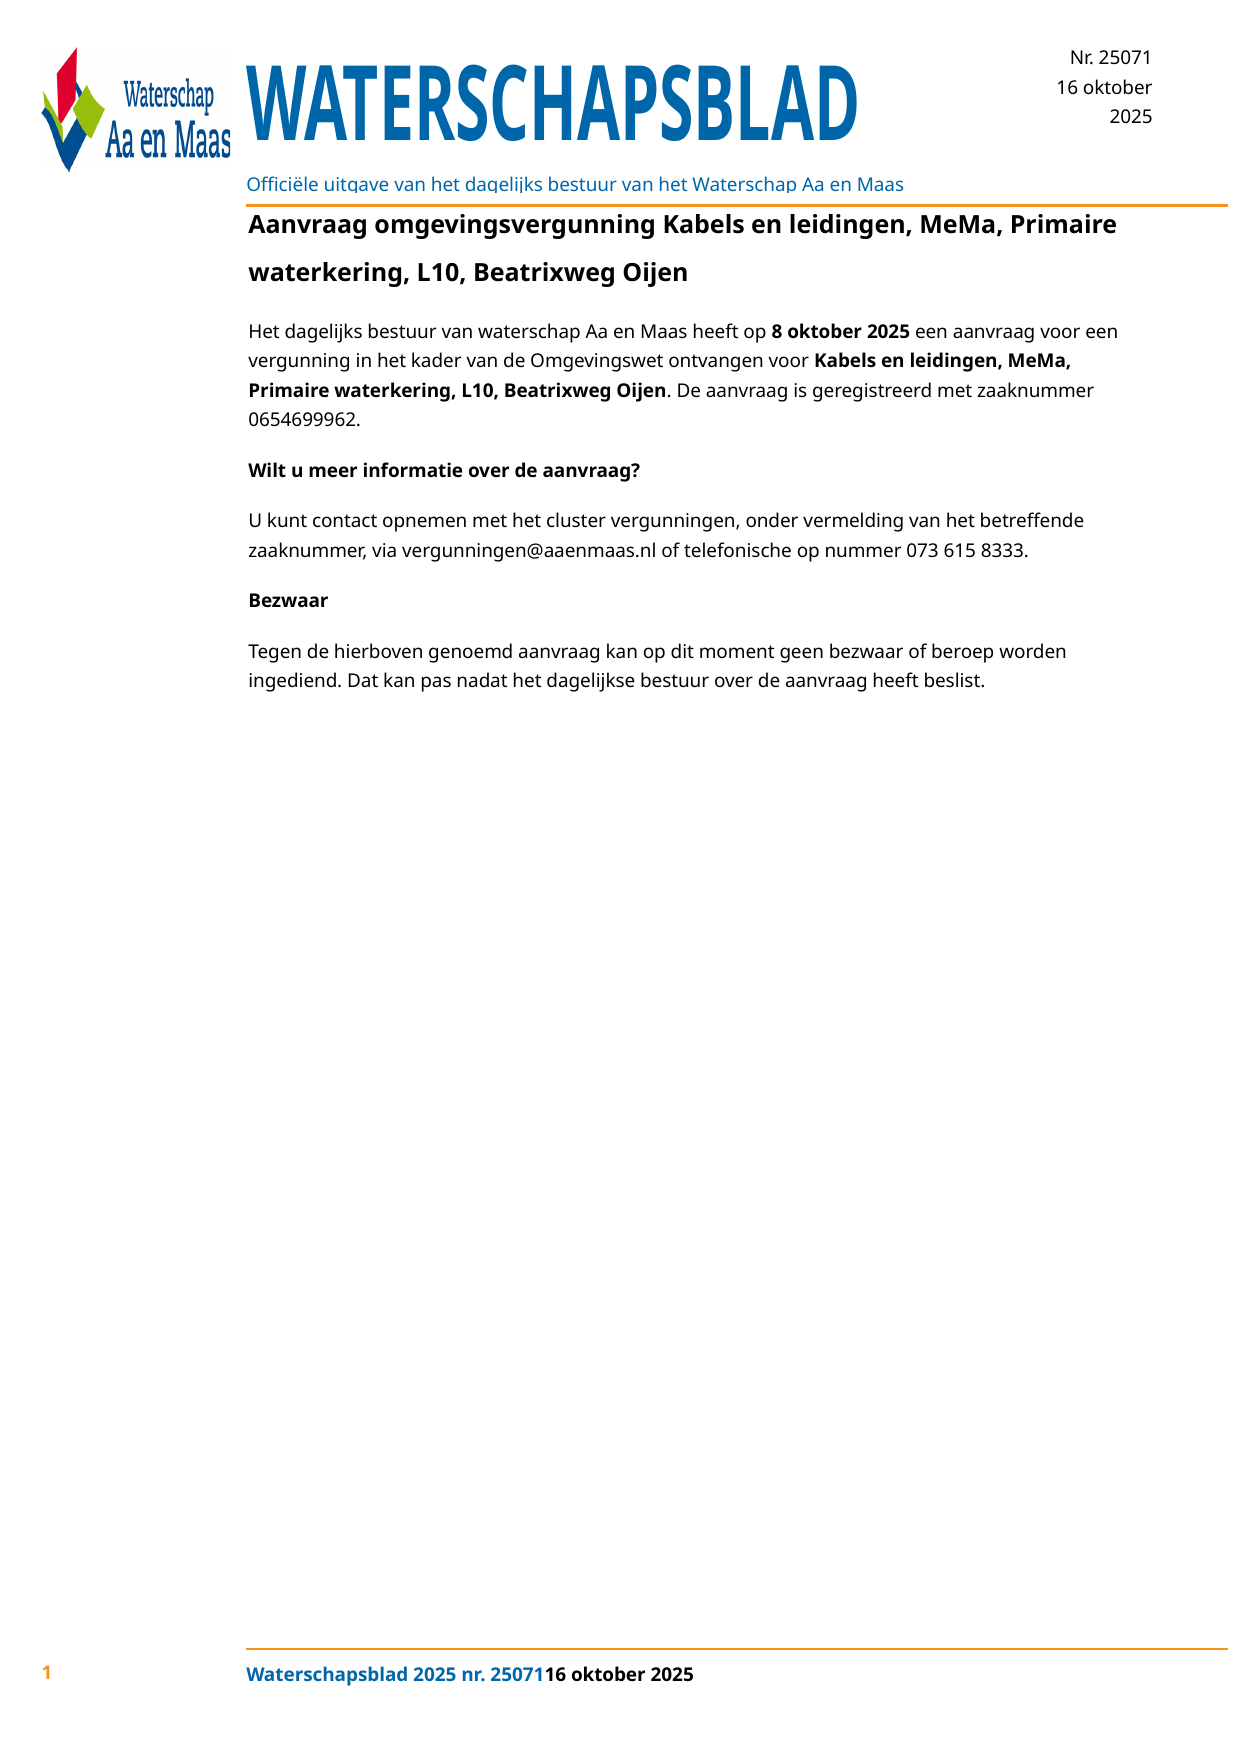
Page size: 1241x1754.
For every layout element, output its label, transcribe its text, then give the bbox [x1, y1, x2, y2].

picture [41, 47, 231, 172]
text Tegen de hierboven genoemd aanvraag kan op dit moment geen bezwaar of beroep worden ingediend. Dat kan pas nadat het dagelijkse bestuur over de aanvraag heeft beslist. [248, 638, 1152, 693]
text Wilt u meer informatie over de aanvraag? [248, 457, 1152, 483]
text U kunt contact opnemen met het cluster vergunningen, onder vermelding van het betreffende zaaknummer, via vergunningen@aaenmaas.nl of telefonische op nummer 073 615 8333. [248, 507, 1152, 563]
text Bezwaar [248, 587, 1152, 613]
text Het dagelijks bestuur van waterschap Aa en Maas heeft op 8 oktober 2025 een aanvraag voor een vergunning in het kader van de Omgevingswet ontvangen voor Kabels en leidingen, MeMa, Primaire waterkering, L10, Beatrixweg Oijen. De aanvraag is geregistreerd met zaaknummer 0654699962. [248, 318, 1152, 432]
text Aanvraag omgevingsvergunning Kabels en leidingen, MeMa, Primaire waterkering, L10, Beatrixweg Oijen [248, 207, 1152, 288]
